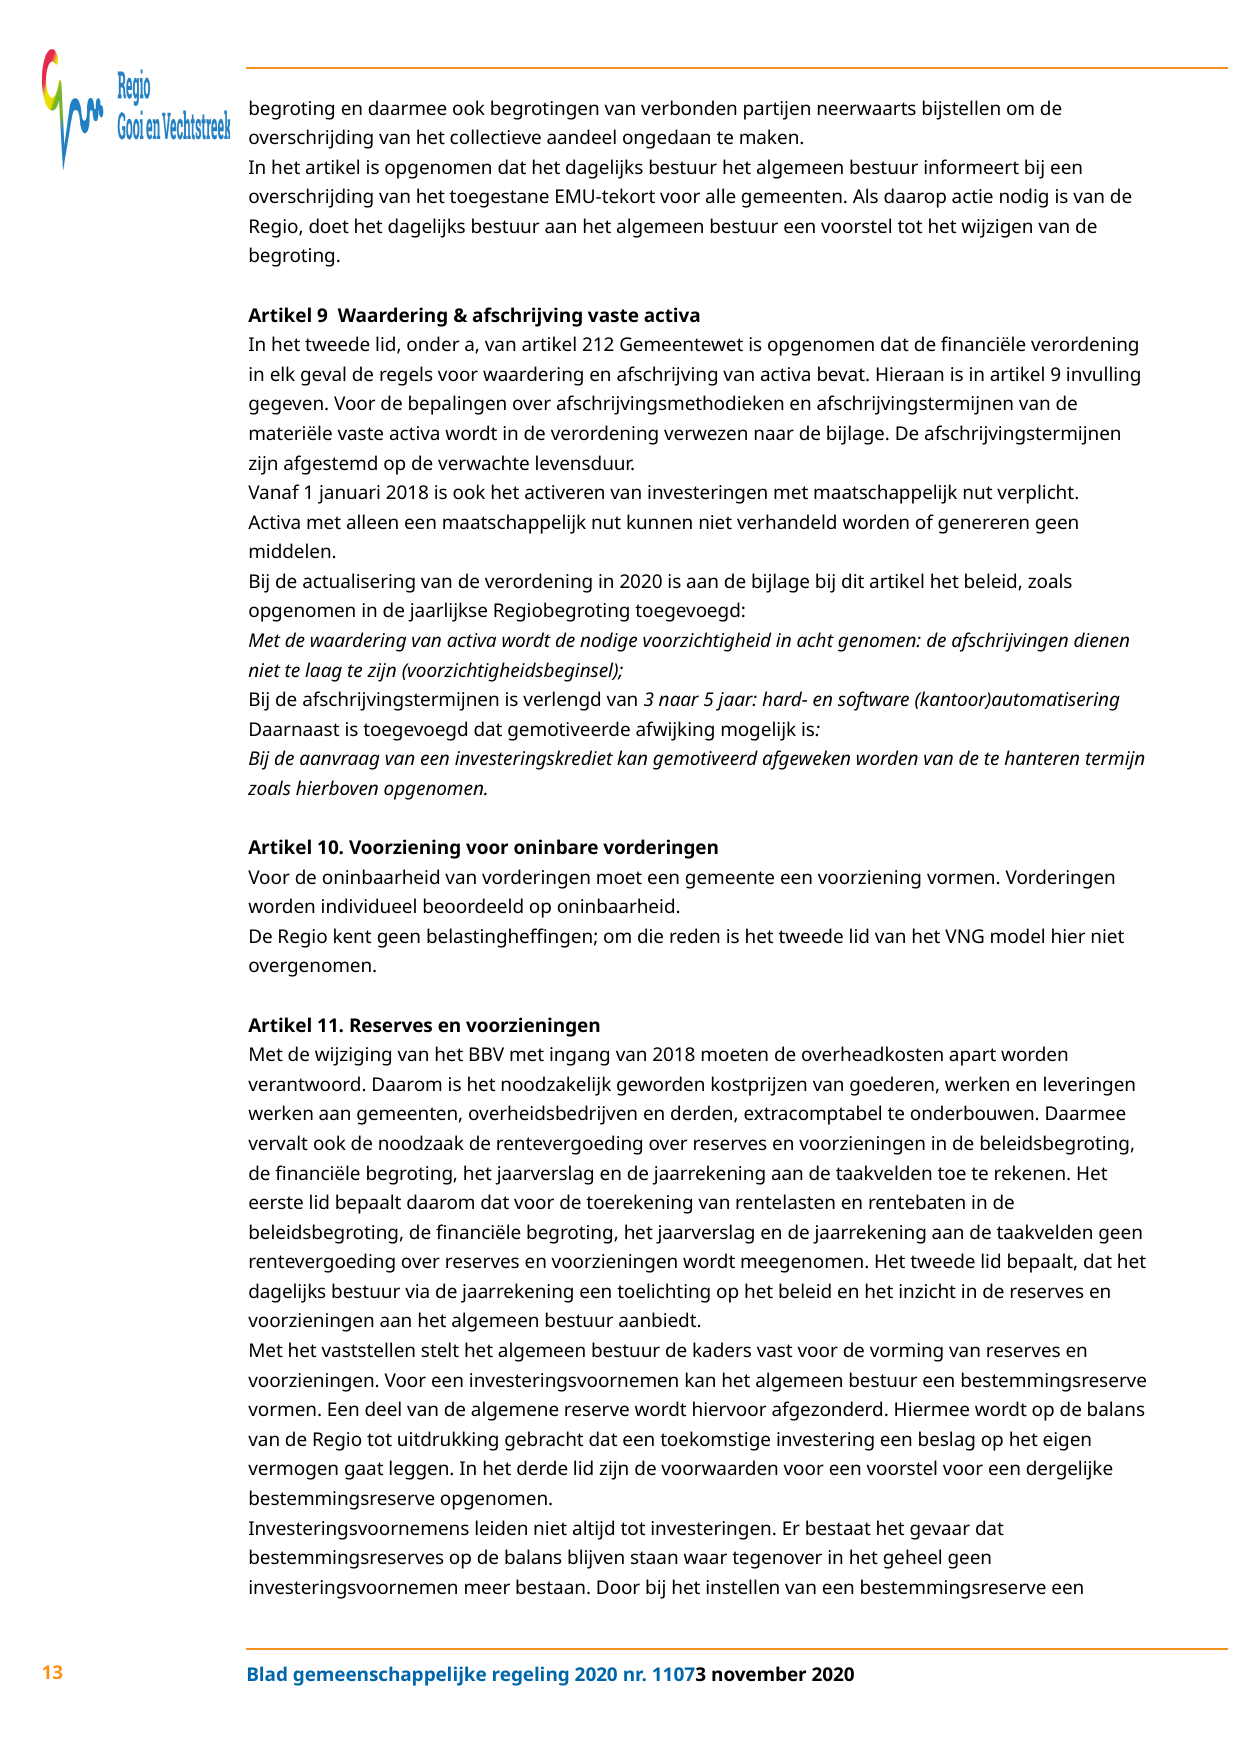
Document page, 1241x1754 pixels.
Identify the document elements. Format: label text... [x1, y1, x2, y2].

text Activa met alleen een maatschappelijk nut kunnen niet verhandeld worden of genereren geen [248, 509, 1152, 535]
text Bij de afschrijvingstermijnen is verlengd van 3 naar 5 jaar: hard- en software (kantoor)automatisering [248, 686, 1152, 712]
picture [41, 47, 231, 172]
text Met de waardering van activa wordt de nodige voorzichtigheid in acht genomen: de afschrijvingen dienen niet te laag te zijn (voorzichtigheidsbeginsel); [248, 627, 1152, 683]
text Daarnaast is toegevoegd dat gemotiveerde afwijking mogelijk is: [248, 716, 1152, 742]
text middelen. [248, 538, 1152, 564]
text Bij de aanvraag van een investeringskrediet kan gemotiveerd afgeweken worden van de te hanteren termijn zoals hierboven opgenomen. [248, 746, 1152, 801]
text Vanaf 1 januari 2018 is ook het activeren van investeringen met maatschappelijk nut verplicht. [248, 479, 1152, 505]
text In het artikel is opgenomen dat het dagelijks bestuur het algemeen bestuur informeert bij een overschrijding van het toegestane EMU-tekort voor alle gemeenten. Als daarop actie nodig is van de Regio, doet het dagelijks bestuur aan het algemeen bestuur een voorstel tot het wijzigen van de begroting. [248, 154, 1152, 268]
text Artikel 9 Waardering & afschrijving vaste activa [248, 302, 1152, 328]
text begroting en daarmee ook begrotingen van verbonden partijen neerwaarts bijstellen om de overschrijding van het collectieve aandeel ongedaan te maken. [248, 95, 1152, 150]
text Voor de oninbaarheid van vorderingen moet een gemeente een voorziening vormen. Vorderingen worden individueel beoordeeld op oninbaarheid. [248, 864, 1152, 919]
text Artikel 10. Voorziening voor oninbare vorderingen [248, 834, 1152, 860]
text Artikel 11. Reserves en voorzieningen [248, 1012, 1152, 1038]
text Investeringsvoornemens leiden niet altijd tot investeringen. Er bestaat het gevaar dat bestemmingsreserves op de balans blijven staan waar tegenover in het geheel geen investeringsvoornemen meer bestaan. Door bij het instellen van een bestemmingsreserve een [248, 1515, 1152, 1600]
text In het tweede lid, onder a, van artikel 212 Gemeentewet is opgenomen dat de financiële verordening in elk geval de regels voor waardering en afschrijving van activa bevat. Hieraan is in artikel 9 invulling gegeven. Voor de bepalingen over afschrijvingsmethodieken en afschrijvingstermijnen van de materiële vaste activa wordt in de verordening verwezen naar de bijlage. De afschrijvingstermijnen zijn afgestemd op de verwachte levensduur. [248, 331, 1152, 476]
text Bij de actualisering van de verordening in 2020 is aan de bijlage bij dit artikel het beleid, zoals opgenomen in de jaarlijkse Regiobegroting toegevoegd: [248, 568, 1152, 623]
text Met de wijziging van het BBV met ingang van 2018 moeten de overheadkosten apart worden verantwoord. Daarom is het noodzakelijk geworden kostprijzen van goederen, werken en leveringen werken aan gemeenten, overheidsbedrijven en derden, extracomptabel te onderbouwen. Daarmee vervalt ook de noodzaak de rentevergoeding over reserves en voorzieningen in de beleidsbegroting, de financiële begroting, het jaarverslag en de jaarrekening aan de taakvelden toe te rekenen. Het eerste lid bepaalt daarom dat voor de toerekening van rentelasten en rentebaten in de beleidsbegroting, de financiële begroting, het jaarverslag en de jaarrekening aan de taakvelden geen rentevergoeding over reserves en voorzieningen wordt meegenomen. Het tweede lid bepaalt, dat het dagelijks bestuur via de jaarrekening een toelichting op het beleid en het inzicht in de reserves en voorzieningen aan het algemeen bestuur aanbiedt. [248, 1041, 1152, 1333]
text De Regio kent geen belastingheffingen; om die reden is het tweede lid van het VNG model hier niet overgenomen. [248, 923, 1152, 978]
text Met het vaststellen stelt het algemeen bestuur de kaders vast voor de vorming van reserves en voorzieningen. Voor een investeringsvoornemen kan het algemeen bestuur een bestemmingsreserve vormen. Een deel van de algemene reserve wordt hiervoor afgezonderd. Hiermee wordt op de balans van de Regio tot uitdrukking gebracht dat een toekomstige investering een beslag op het eigen vermogen gaat leggen. In het derde lid zijn de voorwaarden voor een voorstel voor een dergelijke bestemmingsreserve opgenomen. [248, 1337, 1152, 1511]
